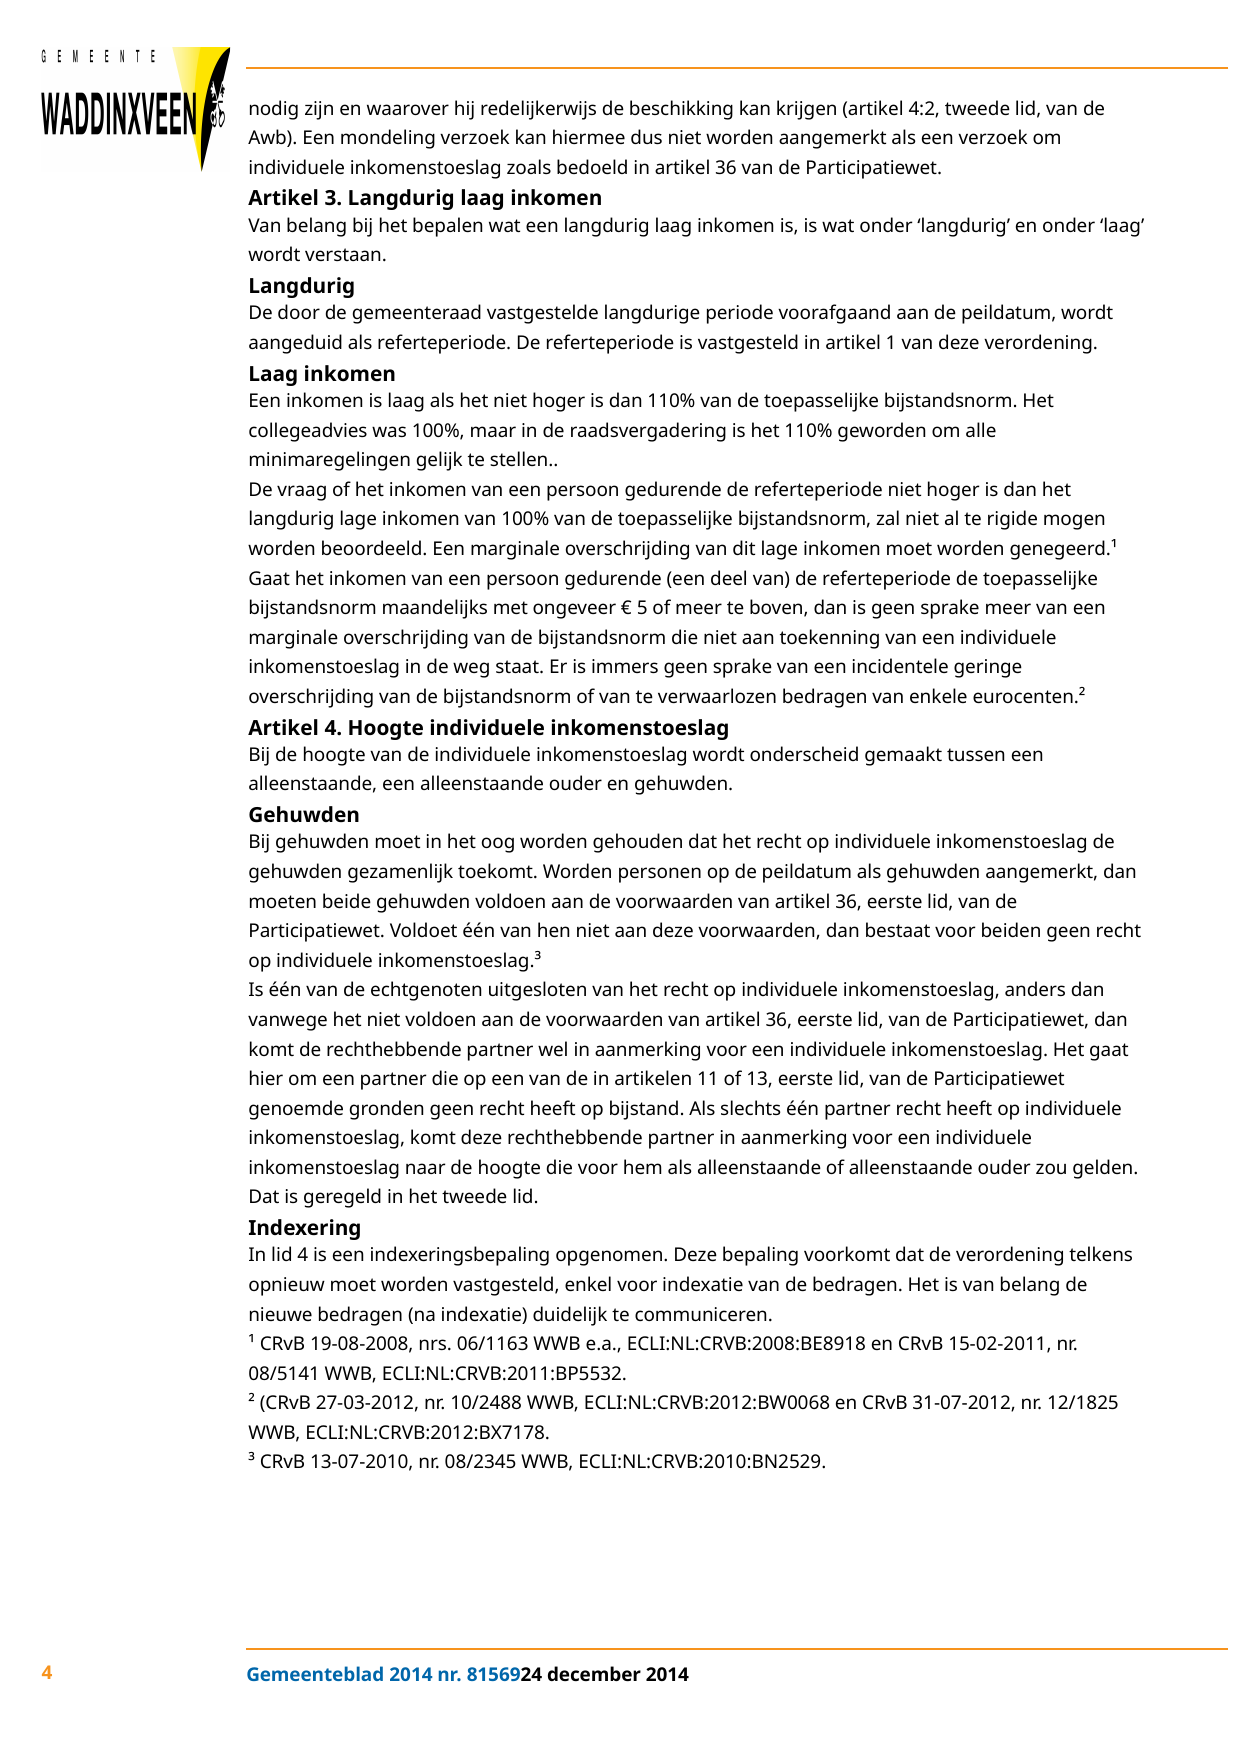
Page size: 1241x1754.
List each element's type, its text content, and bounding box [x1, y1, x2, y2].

text Een inkomen is laag als het niet hoger is dan 110% van de toepasselijke bijstandsnorm. Het collegeadvies was 100%, maar in de raadsvergadering is het 110% geworden om alle minimaregelingen gelijk te stellen.. [248, 387, 1152, 472]
text Is één van de echtgenoten uitgesloten van het recht op individuele inkomenstoeslag, anders dan vanwege het niet voldoen aan de voorwaarden van artikel 36, eerste lid, van de Participatiewet, dan komt de rechthebbende partner wel in aanmerking voor een individuele inkomenstoeslag. Het gaat hier om een partner die op een van de in artikelen 11 of 13, eerste lid, van de Participatiewet genoemde gronden geen recht heeft op bijstand. Als slechts één partner recht heeft op individuele inkomenstoeslag, komt deze rechthebbende partner in aanmerking voor een individuele inkomenstoeslag naar de hoogte die voor hem als alleenstaande of alleenstaande ouder zou gelden. Dat is geregeld in het tweede lid. [248, 977, 1152, 1209]
text ³ CRvB 13-07-2010, nr. 08/2345 WWB, ECLI:NL:CRVB:2010:BN2529. [248, 1449, 1152, 1474]
text ¹ CRvB 19-08-2008, nrs. 06/1163 WWB e.a., ECLI:NL:CRVB:2008:BE8918 en CRvB 15-02-2011, nr. 08/5141 WWB, ECLI:NL:CRVB:2011:BP5532. [248, 1330, 1152, 1386]
text Gehuwden [248, 800, 1152, 829]
text De vraag of het inkomen van een persoon gedurende de referteperiode niet hoger is dan het langdurig lage inkomen van 100% van de toepasselijke bijstandsnorm, zal niet al te rigide mogen worden beoordeeld. Een marginale overschrijding van dit lage inkomen moet worden genegeerd.¹ Gaat het inkomen van een persoon gedurende (een deel van) de referteperiode de toepasselijke bijstandsnorm maandelijks met ongeveer € 5 of meer te boven, dan is geen sprake meer van een marginale overschrijding van de bijstandsnorm die niet aan toekenning van een individuele inkomenstoeslag in de weg staat. Er is immers geen sprake van een incidentele geringe overschrijding van de bijstandsnorm of van te verwaarlozen bedragen van enkele eurocenten.² [248, 476, 1152, 709]
text Langdurig [248, 271, 1152, 299]
text nodig zijn en waarover hij redelijkerwijs de beschikking kan krijgen (artikel 4:2, tweede lid, van de Awb). Een mondeling verzoek kan hiermee dus niet worden aangemerkt als een verzoek om individuele inkomenstoeslag zoals bedoeld in artikel 36 van de Participatiewet. [248, 95, 1152, 180]
text Bij de hoogte van de individuele inkomenstoeslag wordt onderscheid gemaakt tussen een alleenstaande, een alleenstaande ouder en gehuwden. [248, 741, 1152, 796]
text Artikel 4. Hoogte individuele inkomenstoeslag [248, 713, 1152, 741]
text Bij gehuwden moet in het oog worden gehouden dat het recht op individuele inkomenstoeslag de gehuwden gezamenlijk toekomt. Worden personen op de peildatum als gehuwden aangemerkt, dan moeten beide gehuwden voldoen aan de voorwaarden van artikel 36, eerste lid, van de Participatiewet. Voldoet één van hen niet aan deze voorwaarden, dan bestaat voor beiden geen recht op individuele inkomenstoeslag.³ [248, 829, 1152, 973]
picture [41, 47, 231, 172]
text In lid 4 is een indexeringsbepaling opgenomen. Deze bepaling voorkomt dat de verordening telkens opnieuw moet worden vastgesteld, enkel voor indexatie van de bedragen. Het is van belang de nieuwe bedragen (na indexatie) duidelijk te communiceren. [248, 1242, 1152, 1327]
text Artikel 3. Langdurig laag inkomen [248, 183, 1152, 212]
text Indexering [248, 1213, 1152, 1242]
text De door de gemeenteraad vastgestelde langdurige periode voorafgaand aan de peildatum, wordt aangeduid als referteperiode. De referteperiode is vastgesteld in artikel 1 van deze verordening. [248, 299, 1152, 355]
text Laag inkomen [248, 359, 1152, 387]
text ² (CRvB 27-03-2012, nr. 10/2488 WWB, ECLI:NL:CRVB:2012:BW0068 en CRvB 31-07-2012, nr. 12/1825 WWB, ECLI:NL:CRVB:2012:BX7178. [248, 1389, 1152, 1445]
text Van belang bij het bepalen wat een langdurig laag inkomen is, is wat onder ‘langdurig’ en onder ‘laag’ wordt verstaan. [248, 212, 1152, 267]
